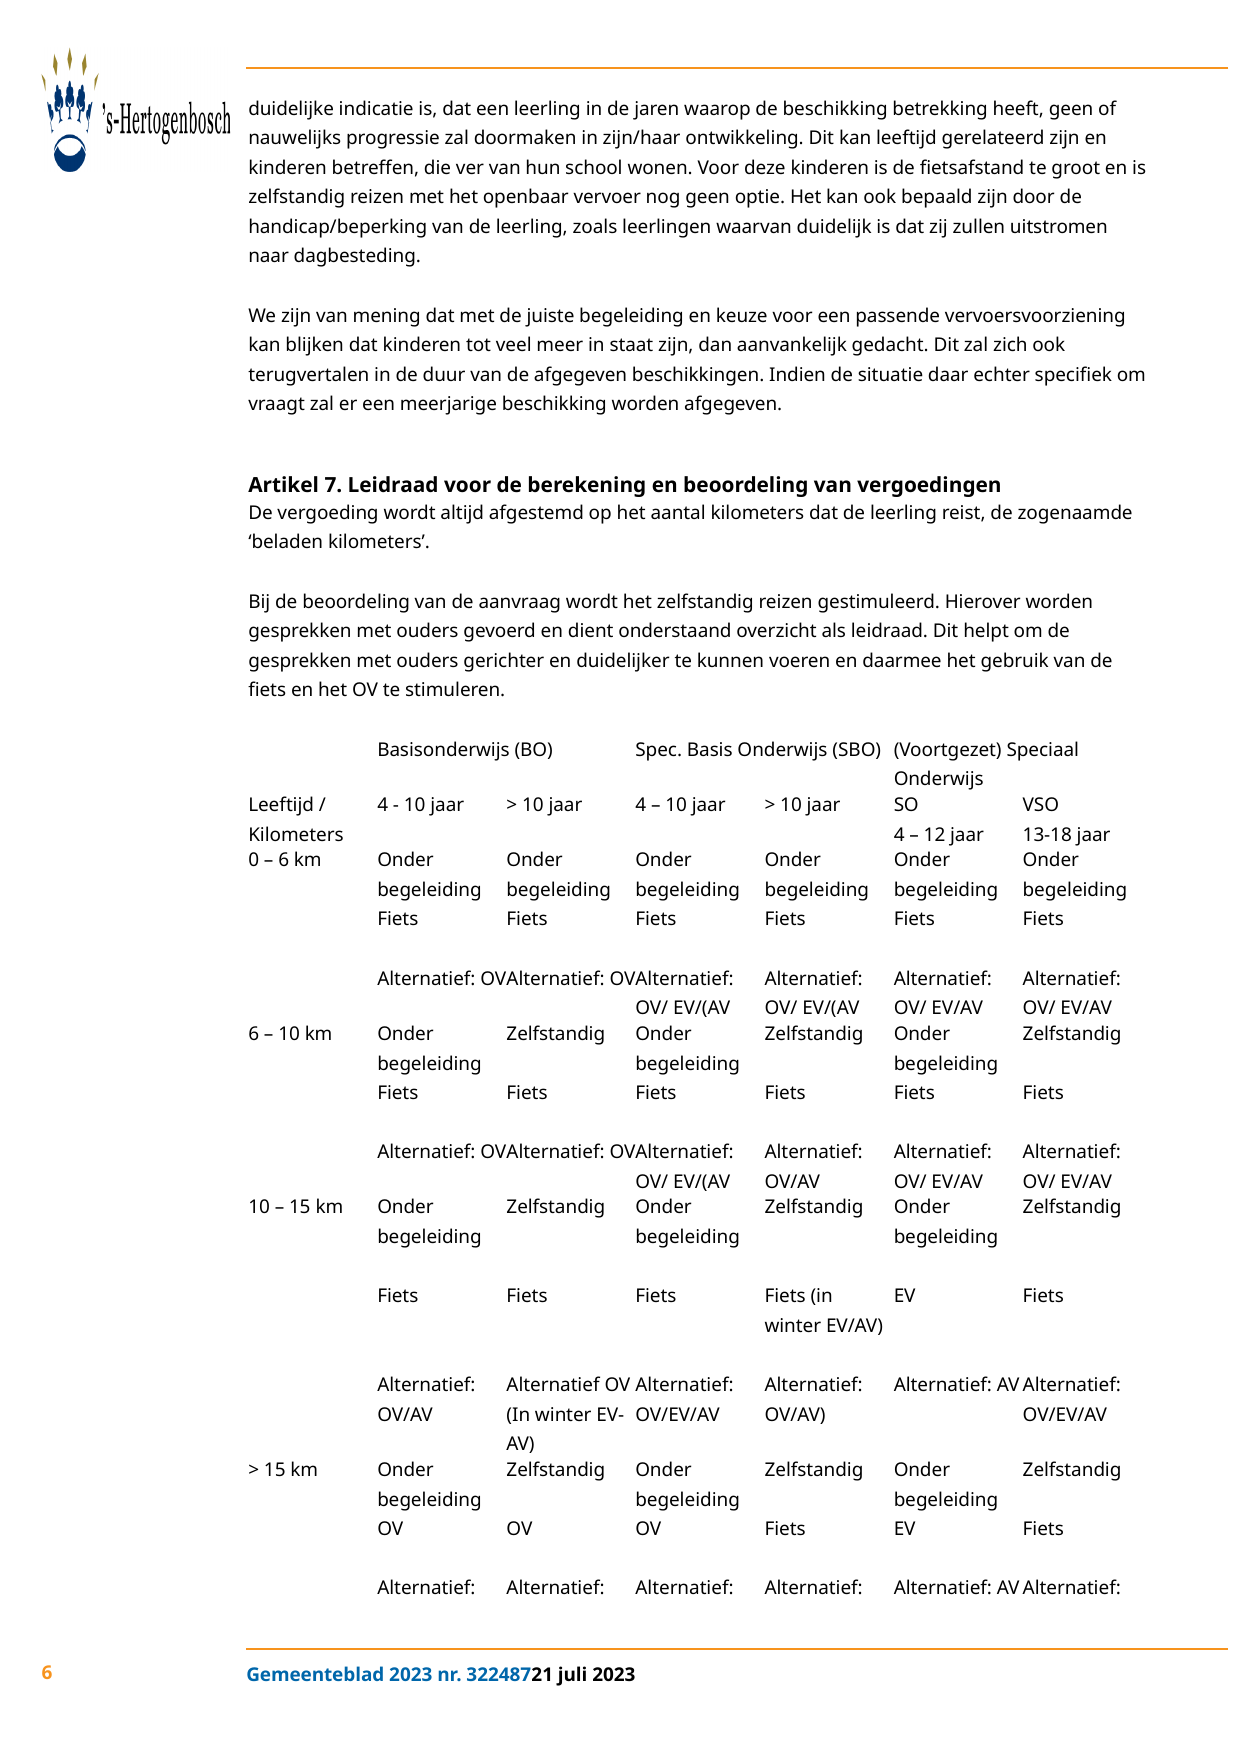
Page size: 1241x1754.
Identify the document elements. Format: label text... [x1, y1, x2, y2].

table_cell Onder begeleiding Fiets Alternatief: OV [506, 846, 635, 1020]
table_cell Onder begeleiding Fiets Alternatief: OV/ EV/(AV [635, 846, 764, 1020]
table_cell > 10 jaar [506, 791, 635, 846]
table_cell 4 - 10 jaar [377, 791, 506, 846]
table_cell Onder begeleiding Fiets Alternatief: OV [377, 846, 506, 1020]
table_cell VSO 13-18 jaar [1023, 791, 1152, 846]
table_header [248, 736, 377, 791]
text Bij de beoordeling van de aanvraag wordt het zelfstandig reizen gestimuleerd. Hierover worden gesprekken met ouders gevoerd en dient onderstaand overzicht als leidraad. Dit helpt om de gesprekken met ouders gerichter en duidelijker te kunnen voeren en daarmee het gebruik van de fiets en het OV te stimuleren. [248, 588, 1152, 702]
table_cell Onder begeleiding Fiets Alternatief: OV/ EV/AV [894, 846, 1022, 1020]
text De vergoeding wordt altijd afgestemd op het aantal kilometers dat de leerling reist, de zogenaamde ‘beladen kilometers’. [248, 499, 1152, 554]
table_cell Zelfstandig Fiets Alternatief OV (In winter EV-AV) [506, 1194, 635, 1456]
table_cell Onder begeleiding Fiets Alternatief: OV/ EV/(AV [764, 846, 893, 1020]
table_cell 10 – 15 km [248, 1194, 377, 1456]
table_cell Onder begeleiding Fiets Alternatief: OV [377, 1020, 506, 1194]
table_cell Leeftijd / Kilometers [248, 791, 377, 846]
table_cell Onder begeleiding Fiets Alternatief: OV/EV/AV [635, 1194, 764, 1456]
table_cell Zelfstandig Fiets Alternatief: OV [506, 1020, 635, 1194]
table_cell > 15 km [248, 1456, 377, 1600]
text We zijn van mening dat met de juiste begeleiding en keuze voor een passende vervoersvoorziening kan blijken dat kinderen tot veel meer in staat zijn, dan aanvankelijk gedacht. Dit zal zich ook terugvertalen in de duur van de afgegeven beschikkingen. Indien de situatie daar echter specifiek om vraagt zal er een meerjarige beschikking worden afgegeven. [248, 302, 1152, 416]
picture [41, 47, 231, 172]
table_cell > 10 jaar [764, 791, 893, 846]
table_cell Zelfstandig Fiets Alternatief: OV/EV/AV [1023, 1194, 1152, 1456]
text Artikel 7. Leidraad voor de berekening en beoordeling van vergoedingen [248, 471, 1152, 499]
table_cell Zelfstandig Fiets Alternatief: [1023, 1456, 1152, 1600]
table_cell Zelfstandig OV Alternatief: [506, 1456, 635, 1600]
table_cell SO 4 – 12 jaar [894, 791, 1022, 846]
table_cell 4 – 10 jaar [635, 791, 764, 846]
table_cell Onder begeleiding OV Alternatief: [377, 1456, 506, 1600]
table_cell 0 – 6 km [248, 846, 377, 1020]
table_cell Zelfstandig Fiets (in winter EV/AV) Alternatief: OV/AV) [764, 1194, 893, 1456]
table_cell Onder begeleiding Fiets Alternatief: OV/AV [377, 1194, 506, 1456]
table_header (Voortgezet) Speciaal Onderwijs [894, 736, 1152, 791]
table_cell Zelfstandig Fiets Alternatief: OV/ EV/AV [1023, 1020, 1152, 1194]
table_cell Onder begeleiding EV Alternatief: AV [894, 1456, 1022, 1600]
table_cell Onder begeleiding EV Alternatief: AV [894, 1194, 1022, 1456]
table_cell Onder begeleiding Fiets Alternatief: OV/ EV/AV [894, 1020, 1022, 1194]
table_cell Zelfstandig Fiets Alternatief: OV/AV [764, 1020, 893, 1194]
table_cell Onder begeleiding Fiets Alternatief: OV/ EV/(AV [635, 1020, 764, 1194]
table_cell 6 – 10 km [248, 1020, 377, 1194]
text duidelijke indicatie is, dat een leerling in de jaren waarop de beschikking betrekking heeft, geen of nauwelijks progressie zal doormaken in zijn/haar ontwikkeling. Dit kan leeftijd gerelateerd zijn en kinderen betreffen, die ver van hun school wonen. Voor deze kinderen is de fietsafstand te groot en is zelfstandig reizen met het openbaar vervoer nog geen optie. Het kan ook bepaald zijn door de handicap/beperking van de leerling, zoals leerlingen waarvan duidelijk is dat zij zullen uitstromen naar dagbesteding. [248, 95, 1152, 268]
table_cell Zelfstandig Fiets Alternatief: [764, 1456, 893, 1600]
table_header Basisonderwijs (BO) [377, 736, 635, 791]
table_cell Onder begeleiding Fiets Alternatief: OV/ EV/AV [1023, 846, 1152, 1020]
table_header Spec. Basis Onderwijs (SBO) [635, 736, 893, 791]
table_cell Onder begeleiding OV Alternatief: [635, 1456, 764, 1600]
